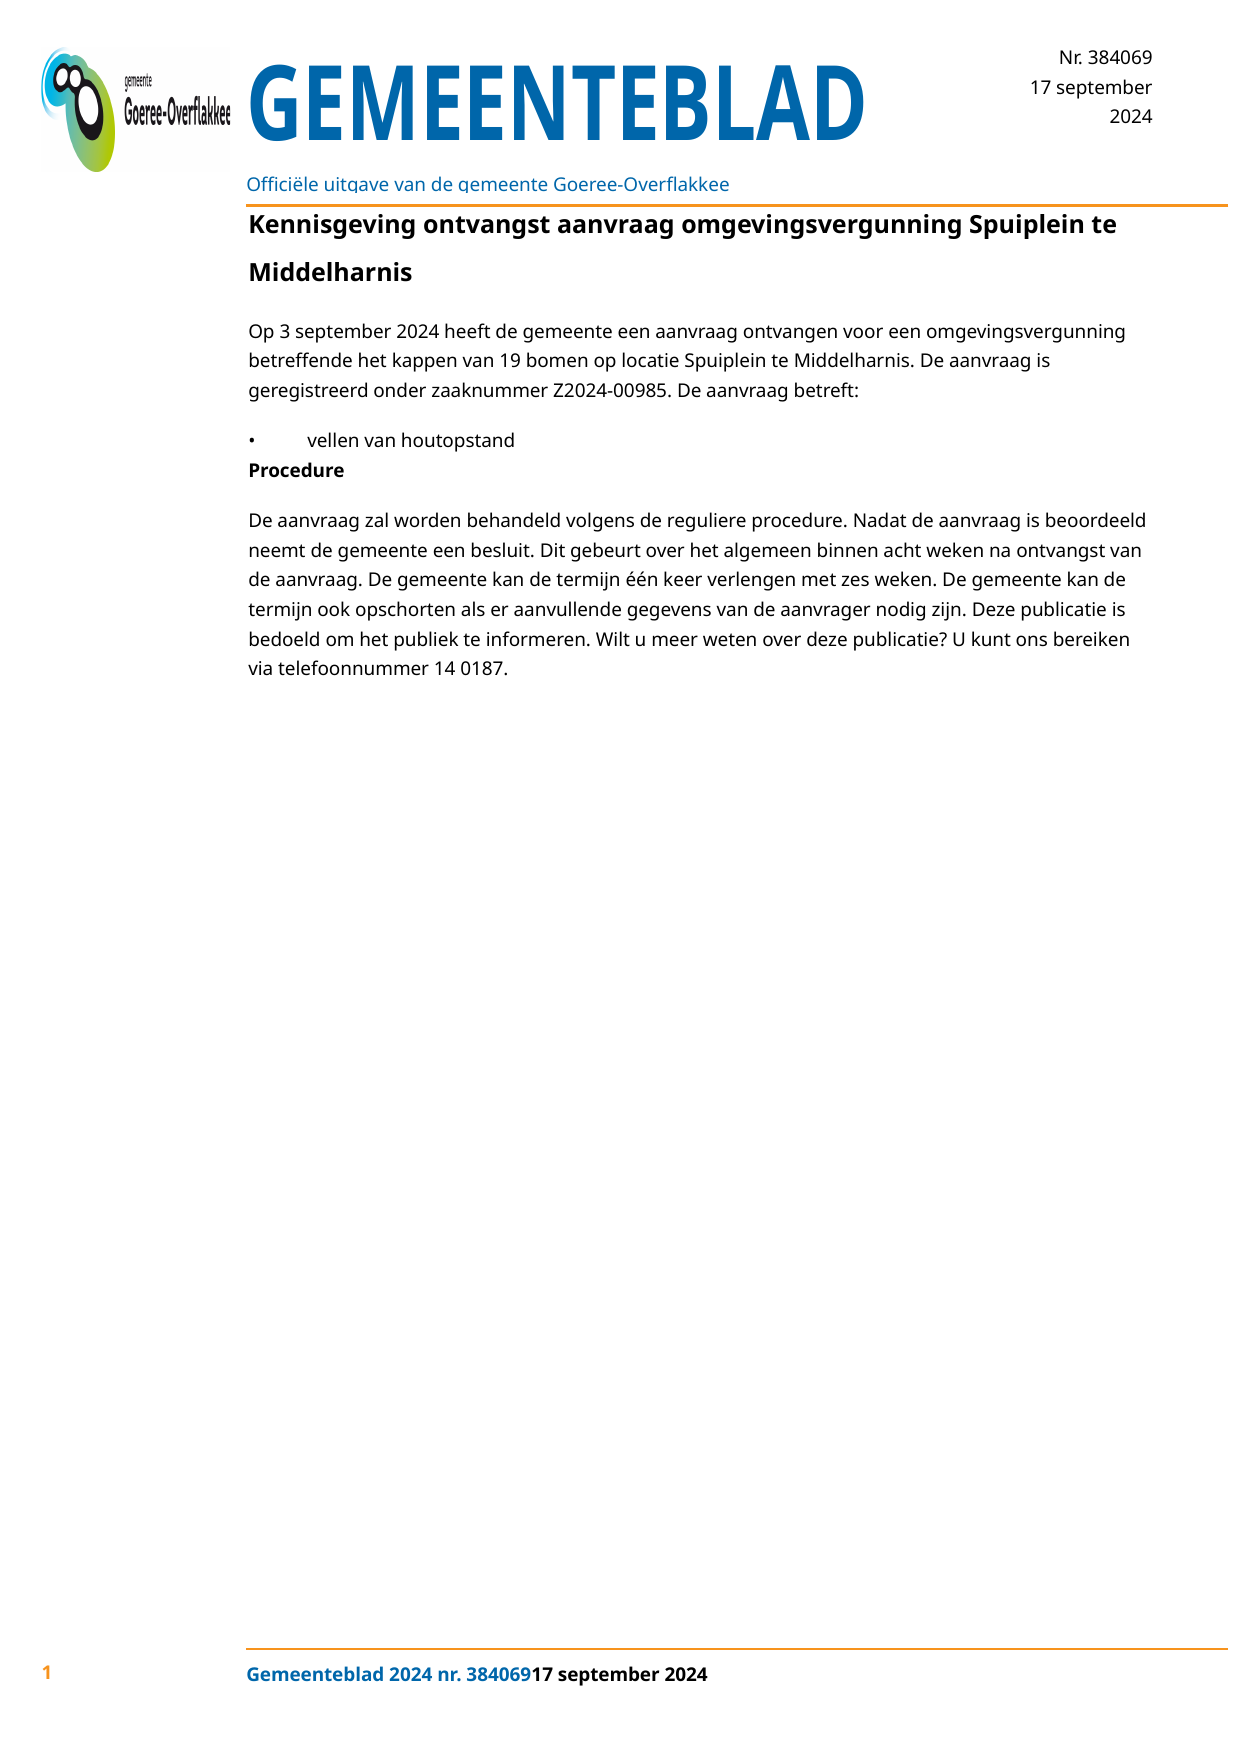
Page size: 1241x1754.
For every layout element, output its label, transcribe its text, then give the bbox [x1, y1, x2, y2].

text De aanvraag zal worden behandeld volgens de reguliere procedure. Nadat de aanvraag is beoordeeld neemt de gemeente een besluit. Dit gebeurt over het algemeen binnen acht weken na ontvangst van de aanvraag. De gemeente kan de termijn één keer verlengen met zes weken. De gemeente kan de termijn ook opschorten als er aanvullende gegevens van de aanvrager nodig zijn. Deze publicatie is bedoeld om het publiek te informeren. Wilt u meer weten over deze publicatie? U kunt ons bereiken via telefoonnummer 14 0187. [248, 507, 1152, 681]
text Kennisgeving ontvangst aanvraag omgevingsvergunning Spuiplein te Middelharnis [248, 207, 1152, 288]
list vellen van houtopstand [248, 427, 1152, 453]
picture [41, 47, 231, 172]
text Op 3 september 2024 heeft de gemeente een aanvraag ontvangen voor een omgevingsvergunning betreffende het kappen van 19 bomen op locatie Spuiplein te Middelharnis. De aanvraag is geregistreerd onder zaaknummer Z2024-00985. De aanvraag betreft: [248, 318, 1152, 403]
text Procedure [248, 457, 1152, 483]
